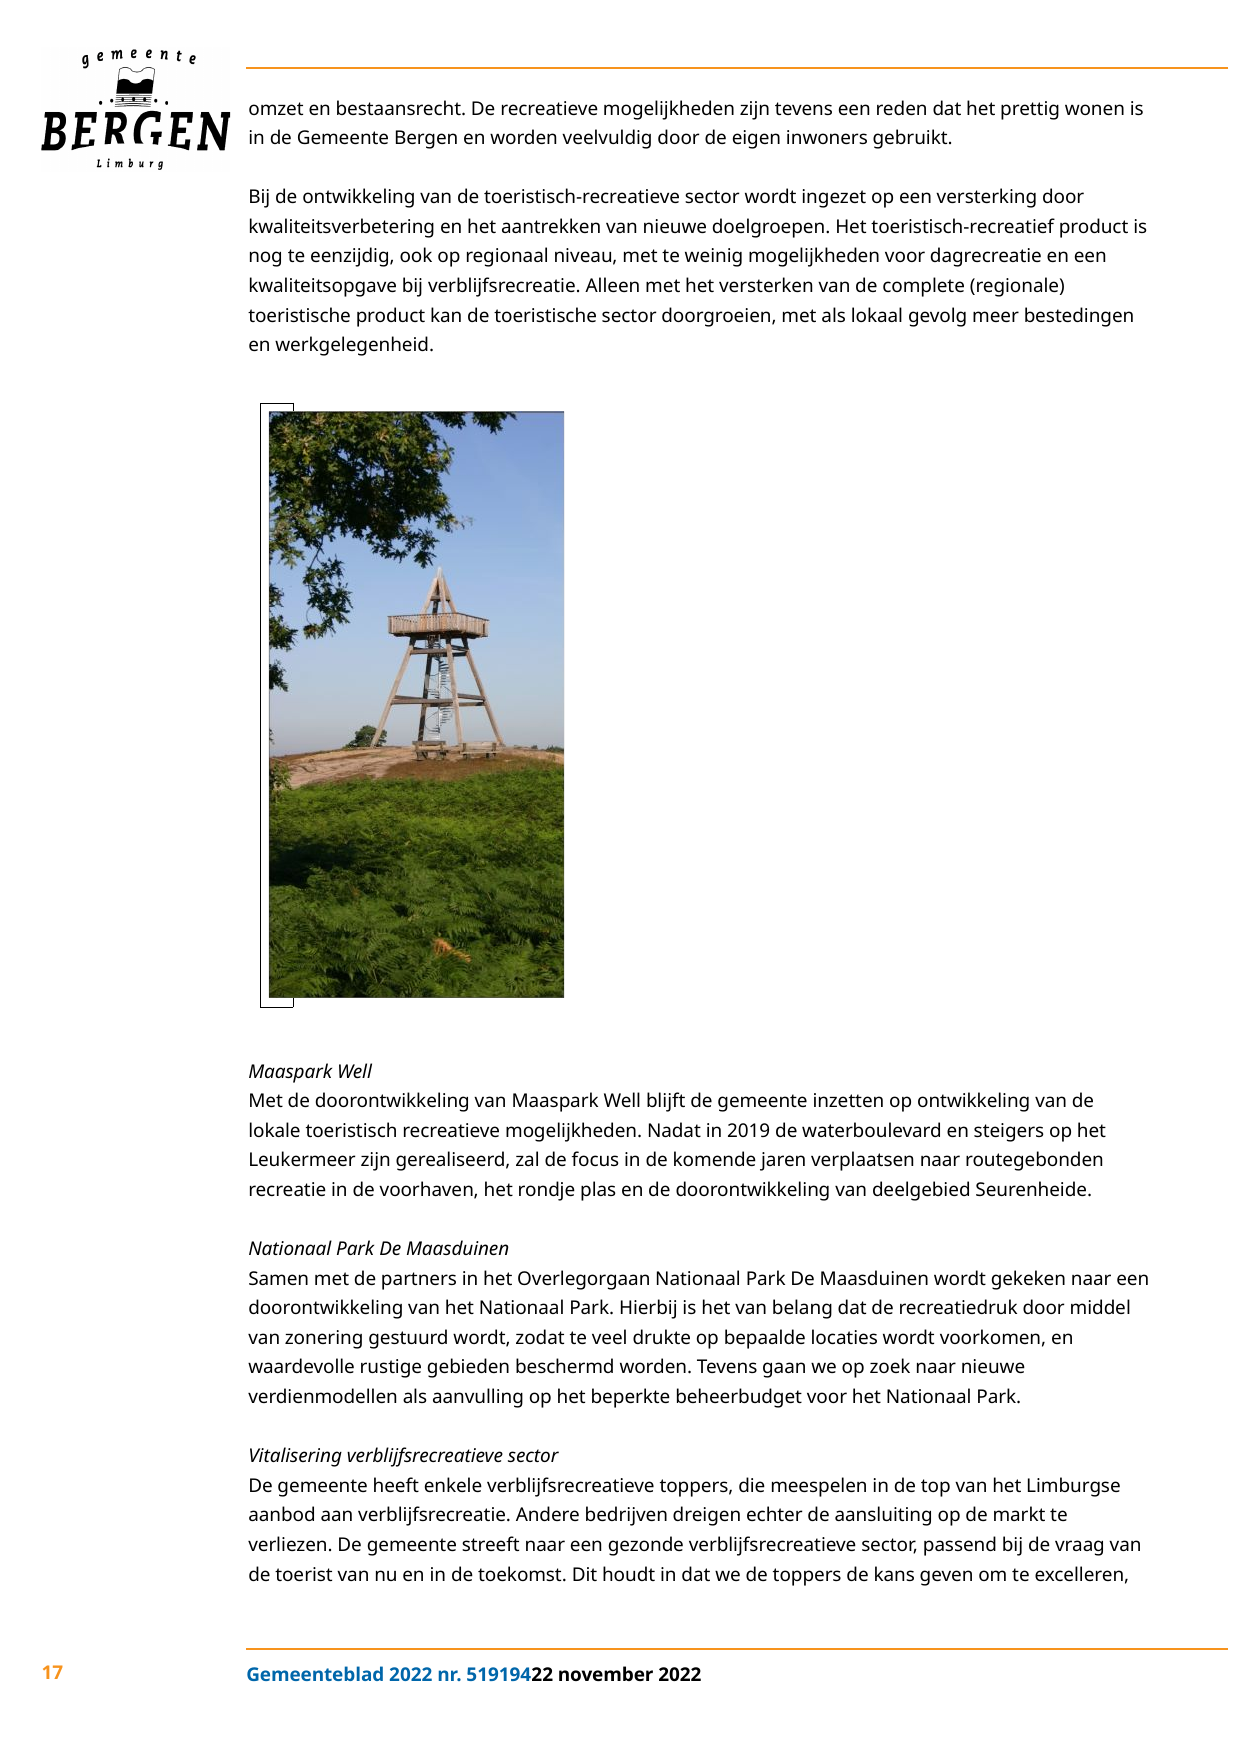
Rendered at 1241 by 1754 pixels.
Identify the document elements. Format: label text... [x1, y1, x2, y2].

text De gemeente heeft enkele verblijfsrecreatieve toppers, die meespelen in de top van het Limburgse aanbod aan verblijfsrecreatie. Andere bedrijven dreigen echter de aansluiting op de markt te verliezen. De gemeente streeft naar een gezonde verblijfsrecreatieve sector, passend bij de vraag van de toerist van nu en in de toekomst. Dit houdt in dat we de toppers de kans geven om te excelleren, [248, 1472, 1152, 1586]
text Met de doorontwikkeling van Maaspark Well blijft de gemeente inzetten op ontwikkeling van de lokale toeristisch recreatieve mogelijkheden. Nadat in 2019 de waterboulevard en steigers op het Leukermeer zijn gerealiseerd, zal de focus in de komende jaren verplaatsen naar routegebonden recreatie in de voorhaven, het rondje plas en de doorontwikkeling van deelgebied Seurenheide. [248, 1087, 1152, 1202]
text Bij de ontwikkeling van de toeristisch-recreatieve sector wordt ingezet op een versterking door kwaliteitsverbetering en het aantrekken van nieuwe doelgroepen. Het toeristisch-recreatief product is nog te eenzijdig, ook op regionaal niveau, met te weinig mogelijkheden voor dagrecreatie en een kwaliteitsopgave bij verblijfsrecreatie. Alleen met het versterken van de complete (regionale) toeristische product kan de toeristische sector doorgroeien, met als lokaal gevolg meer bestedingen en werkgelegenheid. [248, 183, 1152, 357]
text omzet en bestaansrecht. De recreatieve mogelijkheden zijn tevens een reden dat het prettig wonen is in de Gemeente Bergen en worden veelvuldig door de eigen inwoners gebruikt. [248, 95, 1152, 150]
text Samen met de partners in het Overlegorgaan Nationaal Park De Maasduinen wordt gekeken naar een doorontwikkeling van het Nationaal Park. Hierbij is het van belang dat de recreatiedruk door middel van zonering gestuurd wordt, zodat te veel drukte op bepaalde locaties wordt voorkomen, en waardevolle rustige gebieden beschermd worden. Tevens gaan we op zoek naar nieuwe verdienmodellen als aanvulling op het beperkte beheerbudget voor het Nationaal Park. [248, 1265, 1152, 1409]
text Maaspark Well [248, 1058, 1152, 1083]
picture [268, 411, 565, 998]
picture [41, 47, 231, 172]
text Vitalisering verblijfsrecreatieve sector [248, 1442, 1152, 1468]
text Nationaal Park De Maasduinen [248, 1235, 1152, 1261]
